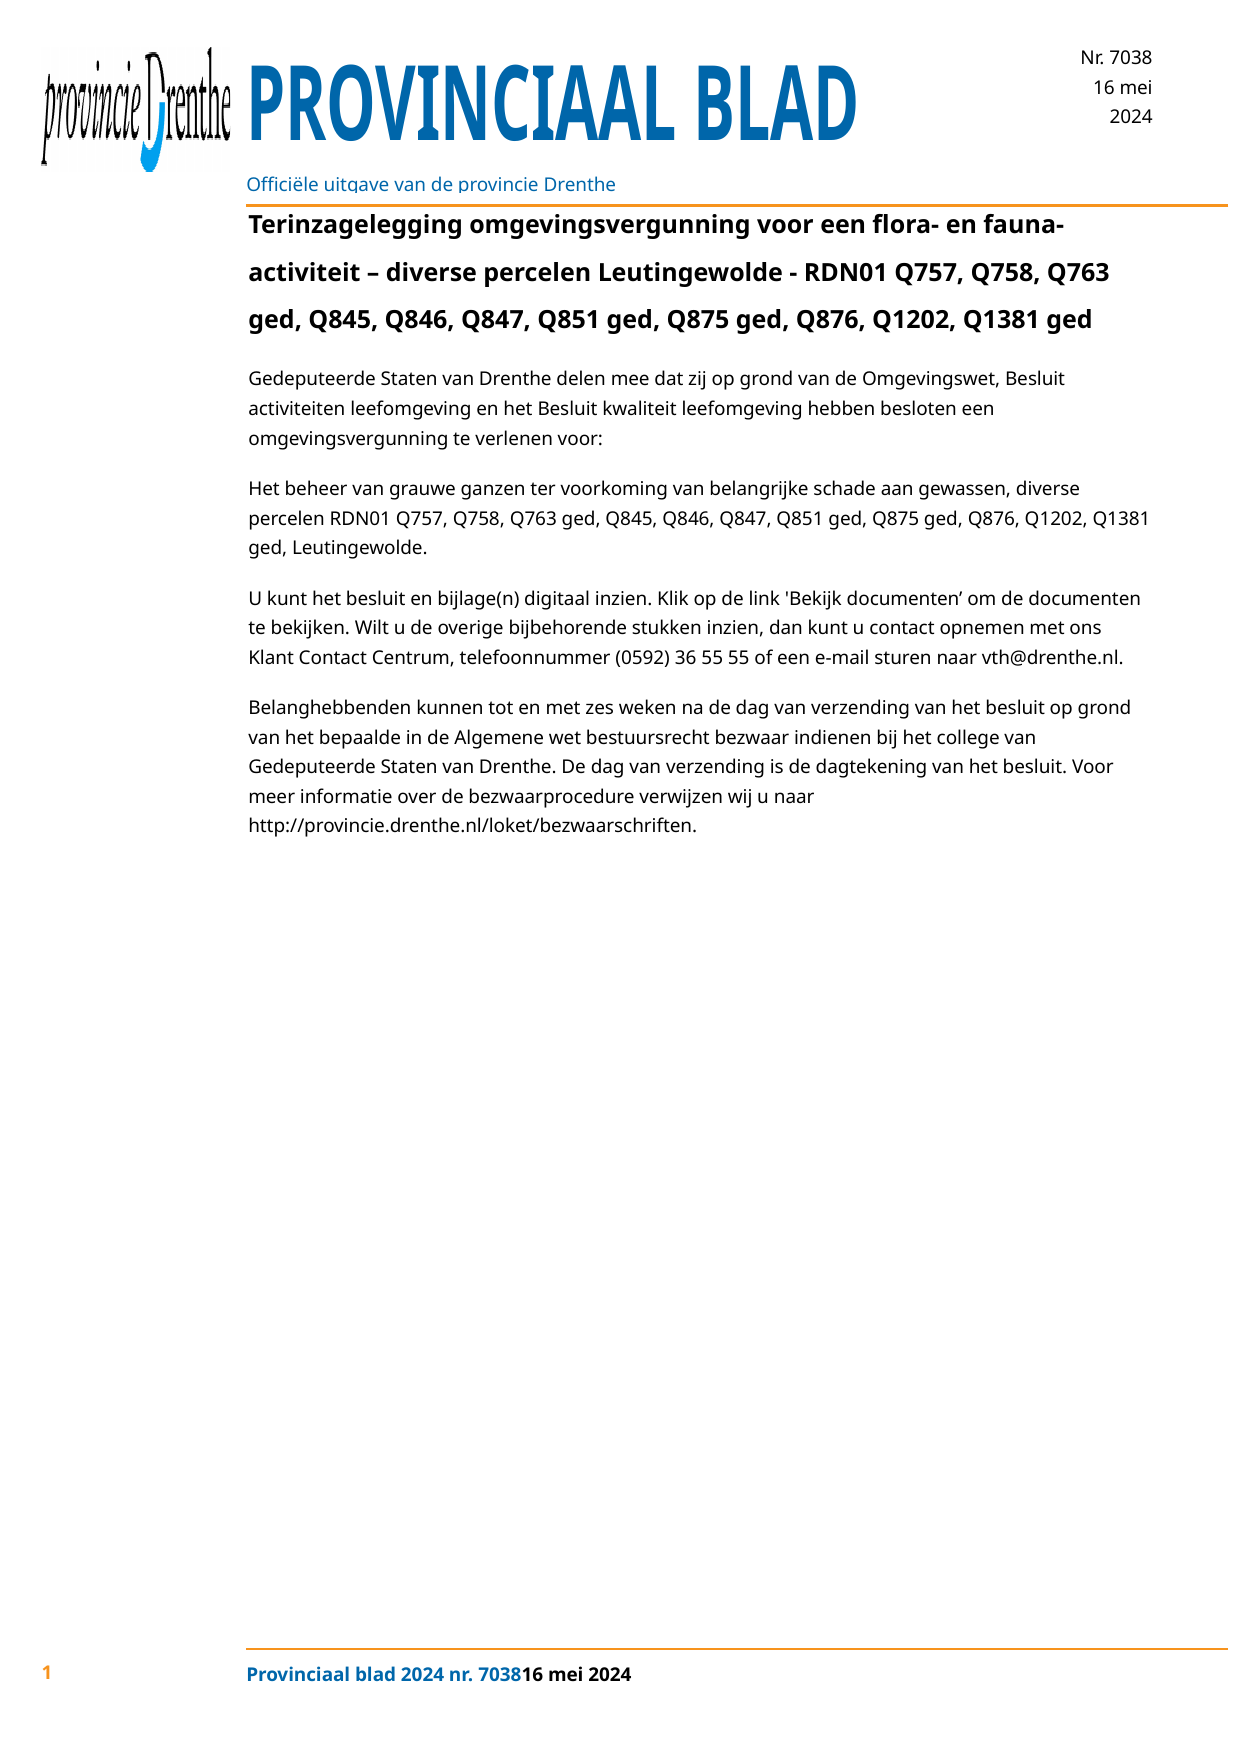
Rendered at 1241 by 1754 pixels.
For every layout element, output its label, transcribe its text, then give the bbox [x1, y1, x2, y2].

text Belanghebbenden kunnen tot en met zes weken na de dag van verzending van het besluit op grond van het bepaalde in de Algemene wet bestuursrecht bezwaar indienen bij het college van Gedeputeerde Staten van Drenthe. De dag van verzending is de dagtekening van het besluit. Voor meer informatie over de bezwaarprocedure verwijzen wij u naar http://provincie.drenthe.nl/loket/bezwaarschriften. [248, 694, 1152, 838]
text Het beheer van grauwe ganzen ter voorkoming van belangrijke schade aan gewassen, diverse percelen RDN01 Q757, Q758, Q763 ged, Q845, Q846, Q847, Q851 ged, Q875 ged, Q876, Q1202, Q1381 ged, Leutingewolde. [248, 475, 1152, 560]
text Gedeputeerde Staten van Drenthe delen mee dat zij op grond van de Omgevingswet, Besluit activiteiten leefomgeving en het Besluit kwaliteit leefomgeving hebben besloten een omgevingsvergunning te verlenen voor: [248, 366, 1152, 450]
picture [41, 47, 231, 172]
text U kunt het besluit en bijlage(n) digitaal inzien. Klik op de link 'Bekijk documenten’ om de documenten te bekijken. Wilt u de overige bijbehorende stukken inzien, dan kunt u contact opnemen met ons Klant Contact Centrum, telefoonnummer (0592) 36 55 55 of een e-mail sturen naar vth@drenthe.nl. [248, 585, 1152, 669]
text Terinzagelegging omgevingsvergunning voor een flora- en fauna-activiteit – diverse percelen Leutingewolde - RDN01 Q757, Q758, Q763 ged, Q845, Q846, Q847, Q851 ged, Q875 ged, Q876, Q1202, Q1381 ged [248, 207, 1152, 336]
